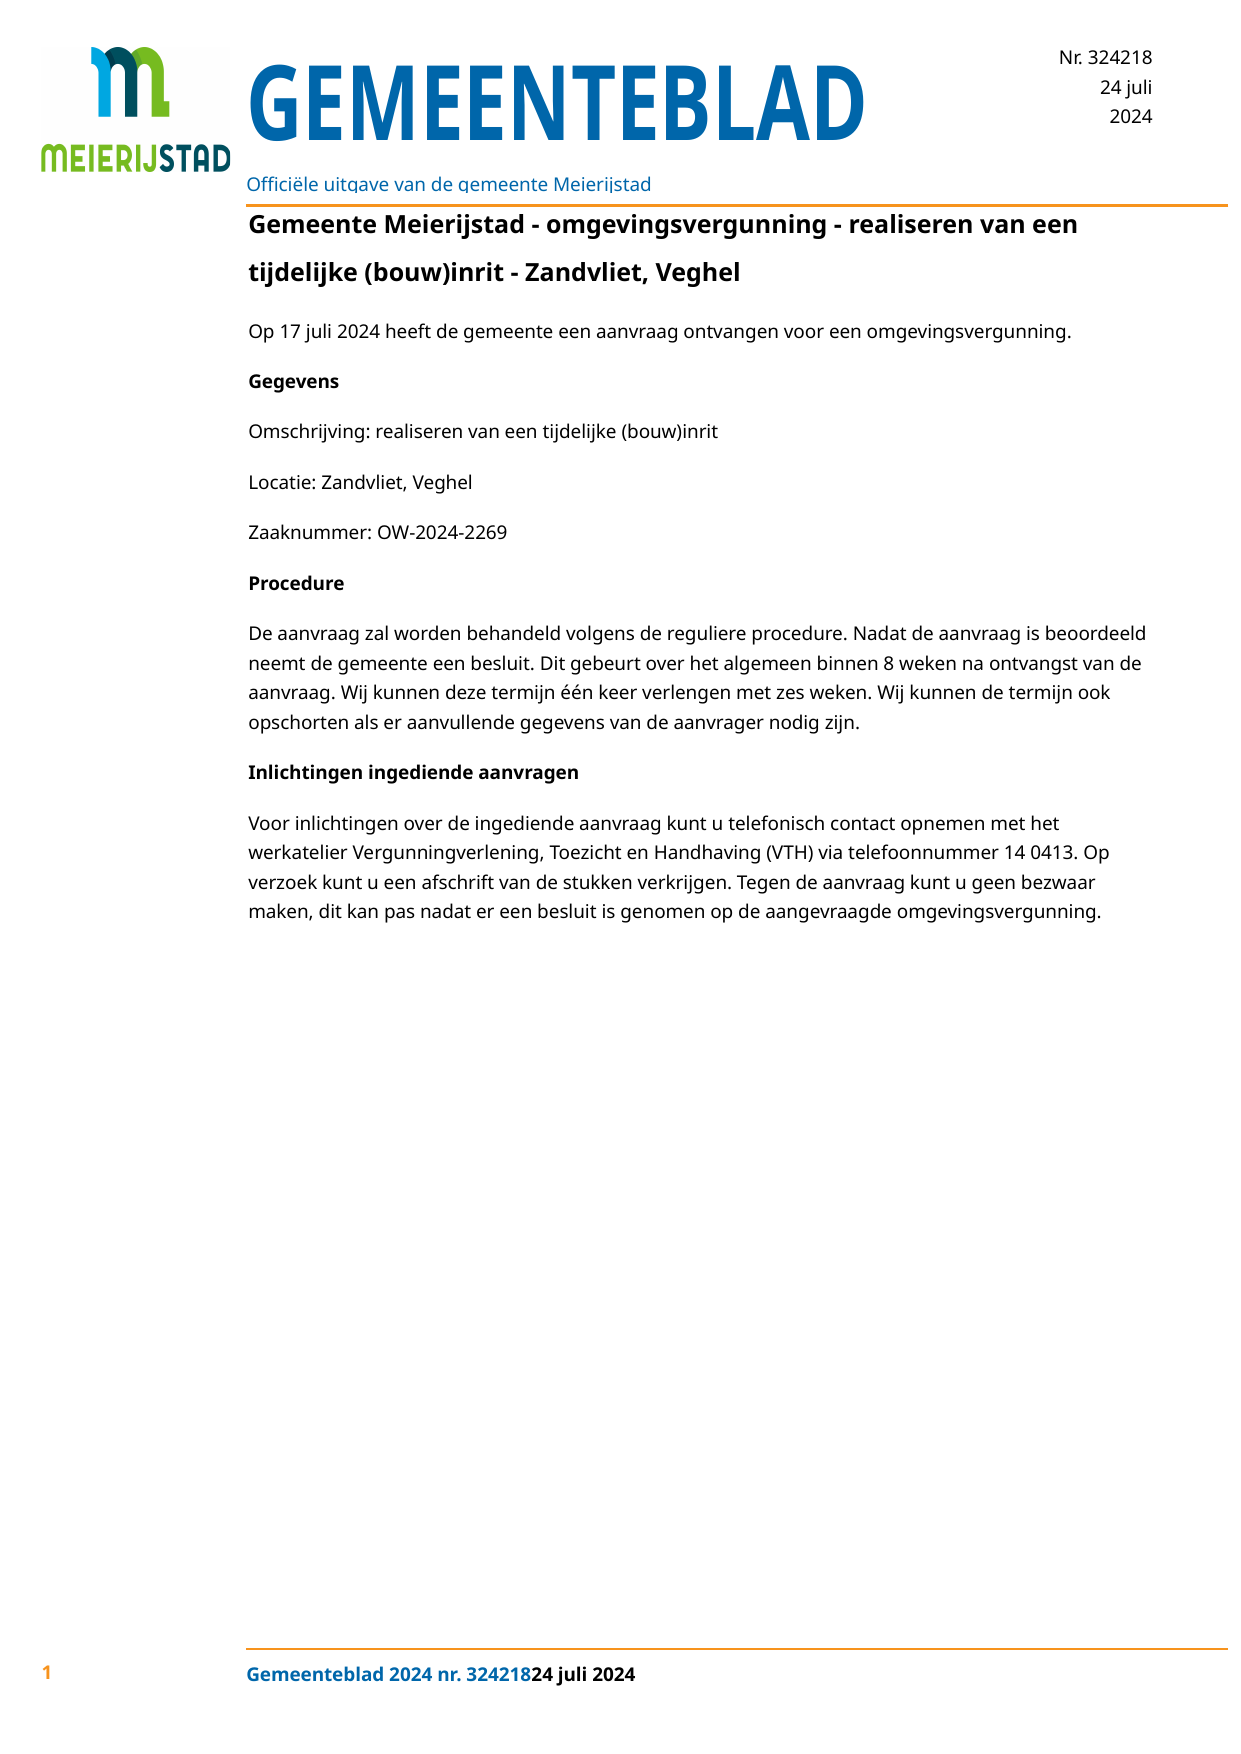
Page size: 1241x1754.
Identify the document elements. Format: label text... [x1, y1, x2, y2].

text Locatie: Zandvliet, Veghel [248, 469, 1152, 495]
text Op 17 juli 2024 heeft de gemeente een aanvraag ontvangen voor een omgevingsvergunning. [248, 318, 1152, 344]
text Procedure [248, 570, 1152, 596]
text Zaaknummer: OW-2024-2269 [248, 519, 1152, 545]
text De aanvraag zal worden behandeld volgens de reguliere procedure. Nadat de aanvraag is beoordeeld neemt de gemeente een besluit. Dit gebeurt over het algemeen binnen 8 weken na ontvangst van de aanvraag. Wij kunnen deze termijn één keer verlengen met zes weken. Wij kunnen de termijn ook opschorten als er aanvullende gegevens van de aanvrager nodig zijn. [248, 620, 1152, 735]
text Omschrijving: realiseren van een tijdelijke (bouw)inrit [248, 419, 1152, 444]
text Voor inlichtingen over de ingediende aanvraag kunt u telefonisch contact opnemen met het werkatelier Vergunningverlening, Toezicht en Handhaving (VTH) via telefoonnummer 14 0413. Op verzoek kunt u een afschrift van de stukken verkrijgen. Tegen de aanvraag kunt u geen bezwaar maken, dit kan pas nadat er een besluit is genomen op de aangevraagde omgevingsvergunning. [248, 810, 1152, 924]
picture [41, 47, 231, 172]
text Inlichtingen ingediende aanvragen [248, 759, 1152, 785]
text Gemeente Meierijstad - omgevingsvergunning - realiseren van een tijdelijke (bouw)inrit - Zandvliet, Veghel [248, 207, 1152, 288]
text Gegevens [248, 368, 1152, 394]
